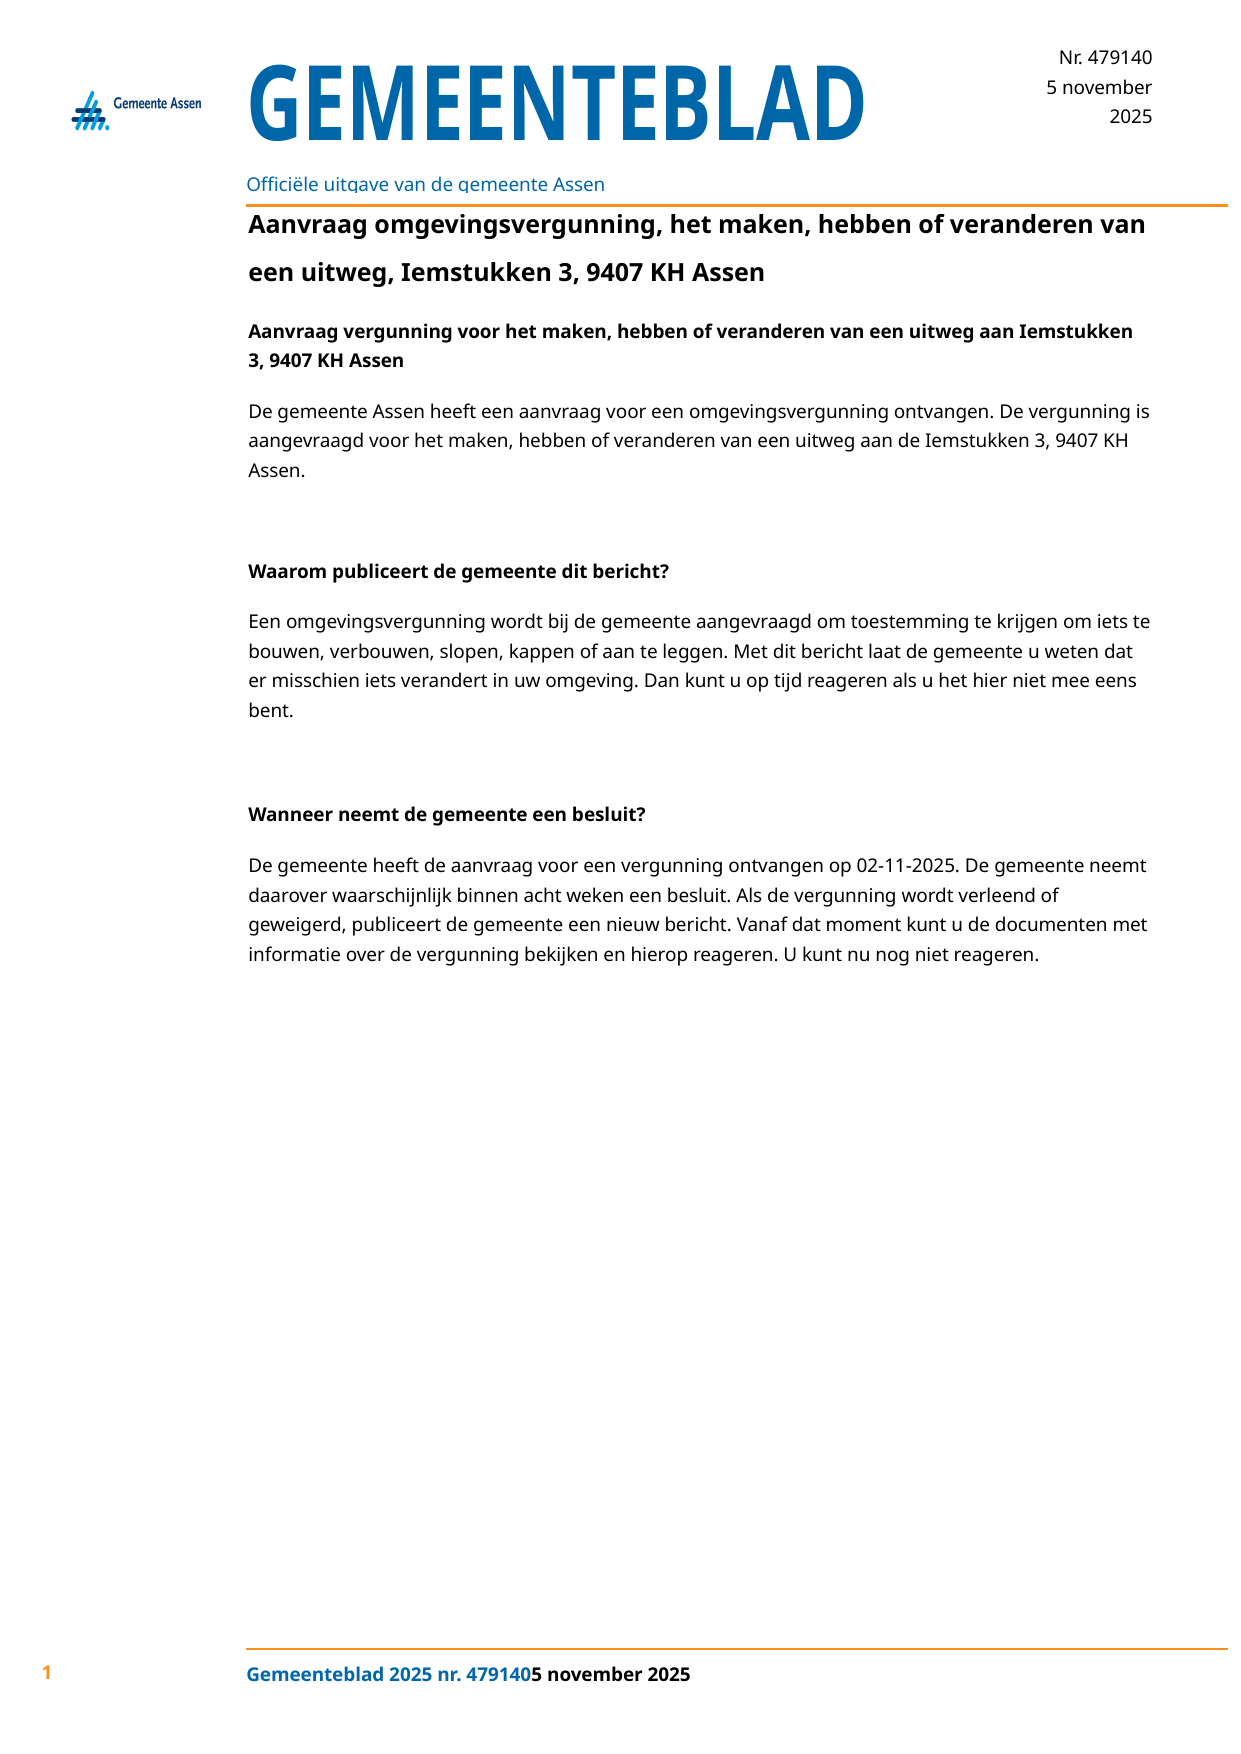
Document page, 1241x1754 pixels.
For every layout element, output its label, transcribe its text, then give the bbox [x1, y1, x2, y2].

text Aanvraag omgevingsvergunning, het maken, hebben of veranderen van een uitweg, Iemstukken 3, 9407 KH Assen [248, 207, 1152, 288]
text Waarom publiceert de gemeente dit bericht? [248, 558, 1152, 584]
text Een omgevingsvergunning wordt bij de gemeente aangevraagd om toestemming te krijgen om iets te bouwen, verbouwen, slopen, kappen of aan te leggen. Met dit bericht laat de gemeente u weten dat er misschien iets verandert in uw omgeving. Dan kunt u op tijd reageren als u het hier niet mee eens bent. [248, 608, 1152, 723]
text De gemeente heeft de aanvraag voor een vergunning ontvangen op 02-11-2025. De gemeente neemt daarover waarschijnlijk binnen acht weken een besluit. Als de vergunning wordt verleend of geweigerd, publiceert de gemeente een nieuw bericht. Vanaf dat moment kunt u de documenten met informatie over de vergunning bekijken en hierop reageren. U kunt nu nog niet reageren. [248, 852, 1152, 967]
text Aanvraag vergunning voor het maken, hebben of veranderen van een uitweg aan Iemstukken 3, 9407 KH Assen [248, 318, 1152, 373]
picture [41, 47, 231, 172]
text ﻿Wanneer neemt de gemeente een besluit? [248, 798, 1152, 827]
text De gemeente Assen heeft een aanvraag voor een omgevingsvergunning ontvangen. De vergunning is aangevraagd voor het maken, hebben of veranderen van een uitweg aan de Iemstukken 3, 9407 KH Assen. [248, 398, 1152, 483]
